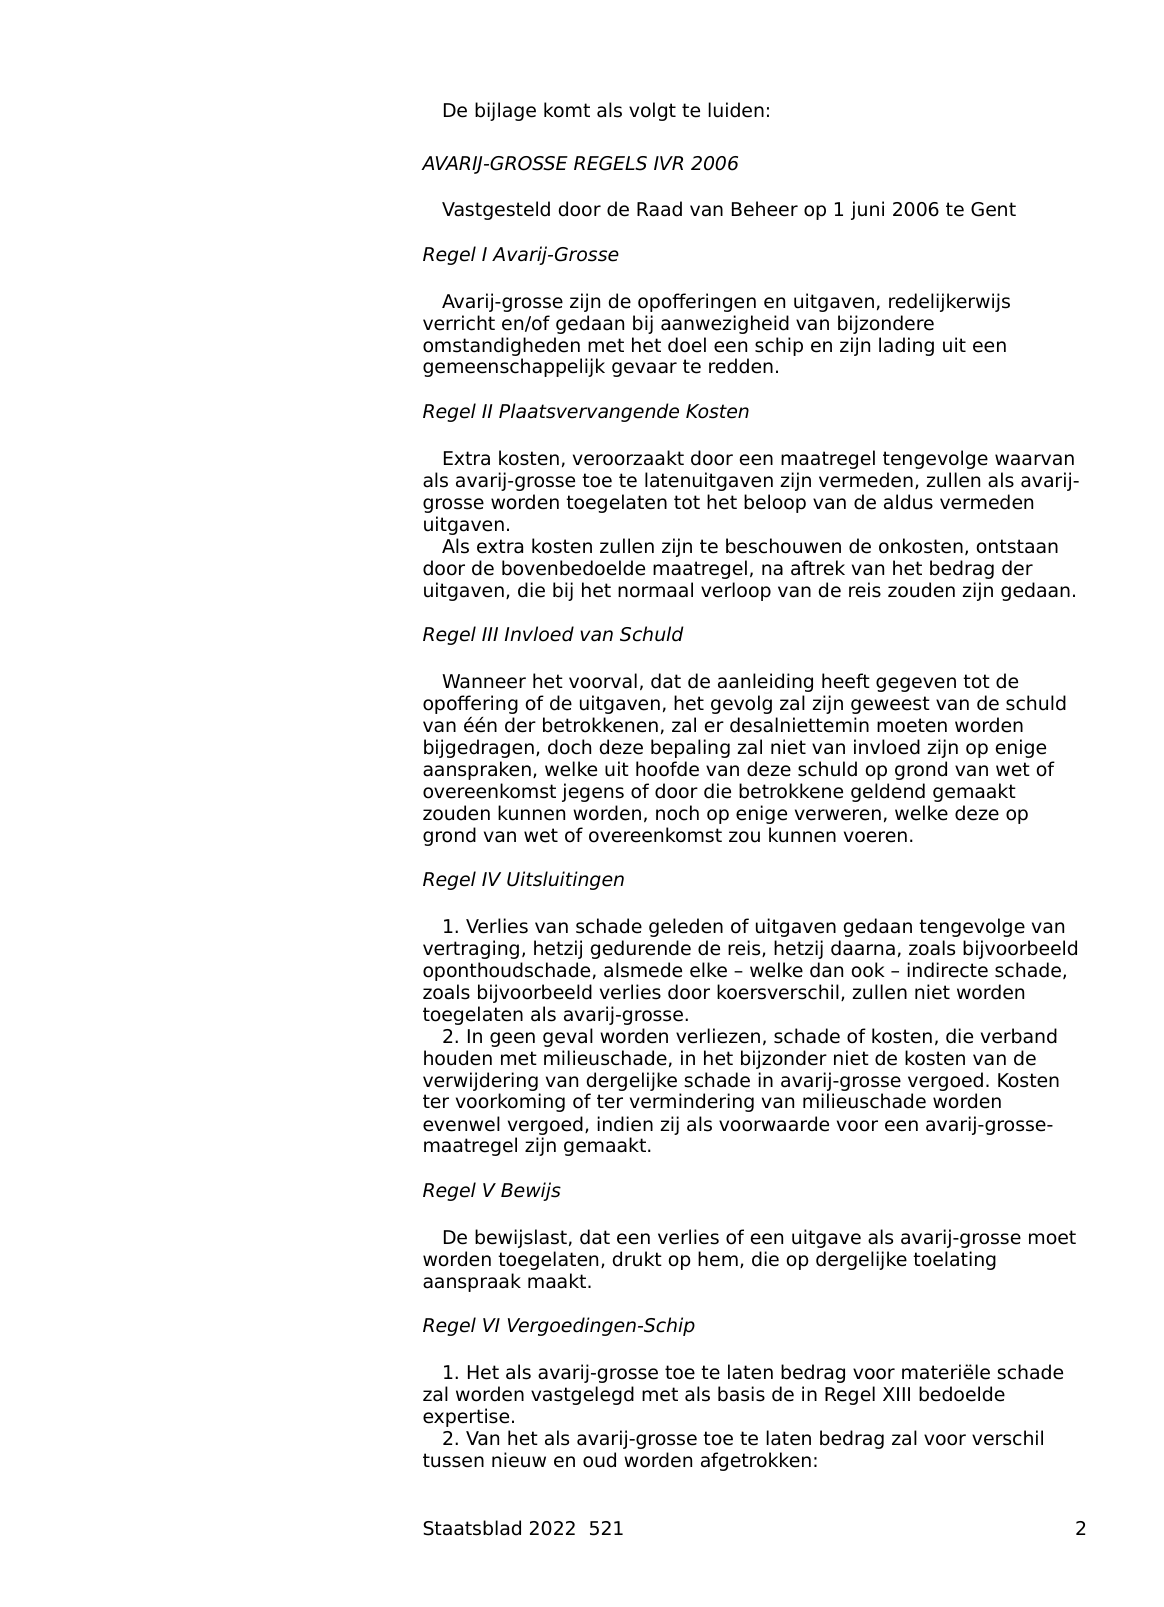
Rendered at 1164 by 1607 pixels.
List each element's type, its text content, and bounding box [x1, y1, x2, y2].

text Wanneer het voorval, dat de aanleiding heeft gegeven tot de opoffering of de uitgaven, het gevolg zal zijn geweest van de schuld van één der betrokkenen, zal er desalniettemin moeten worden bijgedragen, doch deze bepaling zal niet van invloed zijn op enige aanspraken, welke uit hoofde van deze schuld op grond van wet of overeenkomst jegens of door die betrokkene geldend gemaakt zouden kunnen worden, noch op enige verweren, welke deze op grond van wet of overeenkomst zou kunnen voeren. [422, 671, 1087, 846]
text Extra kosten, veroorzaakt door een maatregel tengevolge waarvan als avarij-grosse toe te latenuitgaven zijn vermeden, zullen als avarij-grosse worden toegelaten tot het beloop van de aldus vermeden uitgaven. [422, 448, 1087, 536]
text 1. Het als avarij-grosse toe te laten bedrag voor materiële schade zal worden vastgelegd met als basis de in Regel XIII bedoelde expertise. [422, 1362, 1087, 1428]
text De bewijslast, dat een verlies of een uitgave als avarij-grosse moet worden toegelaten, drukt op hem, die op dergelijke toelating aanspraak maakt. [422, 1227, 1087, 1292]
subtitle Regel I Avarij-Grosse [422, 243, 1087, 266]
text 1. Verlies van schade geleden of uitgaven gedaan tengevolge van vertraging, hetzij gedurende de reis, hetzij daarna, zoals bijvoorbeeld oponthoudschade, alsmede elke – welke dan ook – indirecte schade, zoals bijvoorbeeld verlies door koersverschil, zullen niet worden toegelaten als avarij-grosse. [422, 916, 1087, 1026]
text Als extra kosten zullen zijn te beschouwen de onkosten, ontstaan door de bovenbedoelde maatregel, na aftrek van het bedrag der uitgaven, die bij het normaal verloop van de reis zouden zijn gedaan. [422, 536, 1087, 601]
text 2. In geen geval worden verliezen, schade of kosten, die verband houden met milieuschade, in het bijzonder niet de kosten van de verwijdering van dergelijke schade in avarij-grosse vergoed. Kosten ter voorkoming of ter vermindering van milieuschade worden evenwel vergoed, indien zij als voorwaarde voor een avarij-grosse-maatregel zijn gemaakt. [422, 1026, 1087, 1157]
text Vastgesteld door de Raad van Beheer op 1 juni 2006 te Gent [422, 199, 1087, 221]
subtitle Regel IV Uitsluitingen [422, 869, 1087, 891]
text 2. Van het als avarij-grosse toe te laten bedrag zal voor verschil tussen nieuw en oud worden afgetrokken: [422, 1428, 1087, 1472]
subtitle Regel III Invloed van Schuld [422, 624, 1087, 646]
subtitle Regel II Plaatsvervangende Kosten [422, 401, 1087, 423]
subtitle Regel V Bewijs [422, 1179, 1087, 1202]
text Avarij-grosse zijn de opofferingen en uitgaven, redelijkerwijs verricht en/of gedaan bij aanwezigheid van bijzondere omstandigheden met het doel een schip en zijn lading uit een gemeenschappelijk gevaar te redden. [422, 291, 1087, 378]
subtitle Regel VI Vergoedingen-Schip [422, 1315, 1087, 1337]
subtitle AVARIJ-GROSSE REGELS IVR 2006 [422, 152, 1087, 174]
text De bijlage komt als volgt te luiden: [422, 100, 1087, 122]
